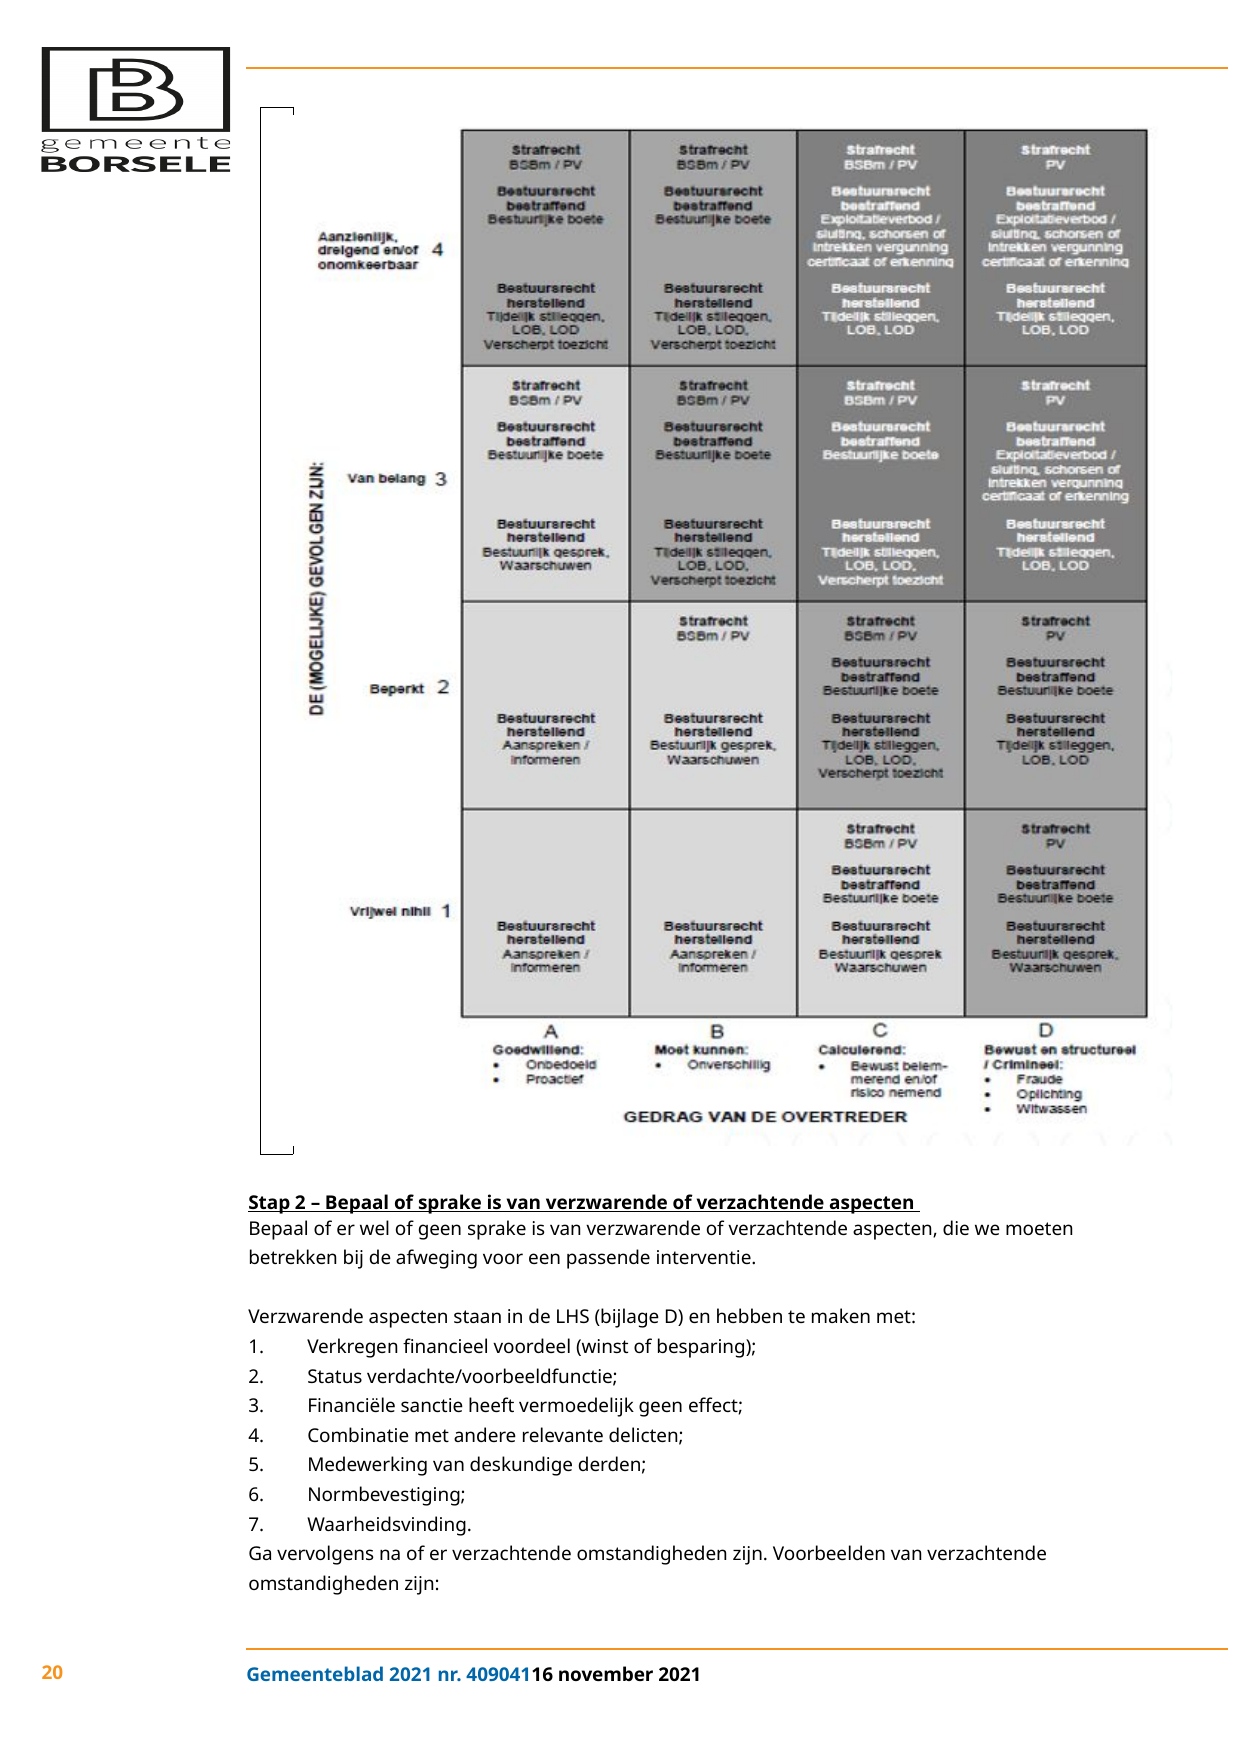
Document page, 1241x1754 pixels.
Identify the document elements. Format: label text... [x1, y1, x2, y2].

list Combinatie met andere relevante delicten; [248, 1422, 1152, 1448]
text Bepaal of er wel of geen sprake is van verzwarende of verzachtende aspecten, die we moeten betrekken bij de afweging voor een passende interventie. [248, 1215, 1152, 1270]
list Waarheidsvinding. [248, 1511, 1152, 1536]
list Normbevestiging; [248, 1481, 1152, 1507]
text Verzwarende aspecten staan in de LHS (bijlage D) en hebben te maken met: [248, 1304, 1152, 1329]
text Stap 2 – Bepaal of sprake is van verzwarende of verzachtende aspecten [248, 1189, 1152, 1215]
list Medewerking van deskundige derden; [248, 1452, 1152, 1477]
list Status verdachte/voorbeeldfunctie; [248, 1363, 1152, 1388]
text Ga vervolgens na of er verzachtende omstandigheden zijn. Voorbeelden van verzachtende omstandigheden zijn: [248, 1540, 1152, 1596]
list Verkregen financieel voordeel (winst of besparing); [248, 1333, 1152, 1359]
list Financiële sanctie heeft vermoedelijk geen effect; [248, 1392, 1152, 1418]
picture [41, 47, 231, 172]
picture [268, 115, 1173, 1146]
